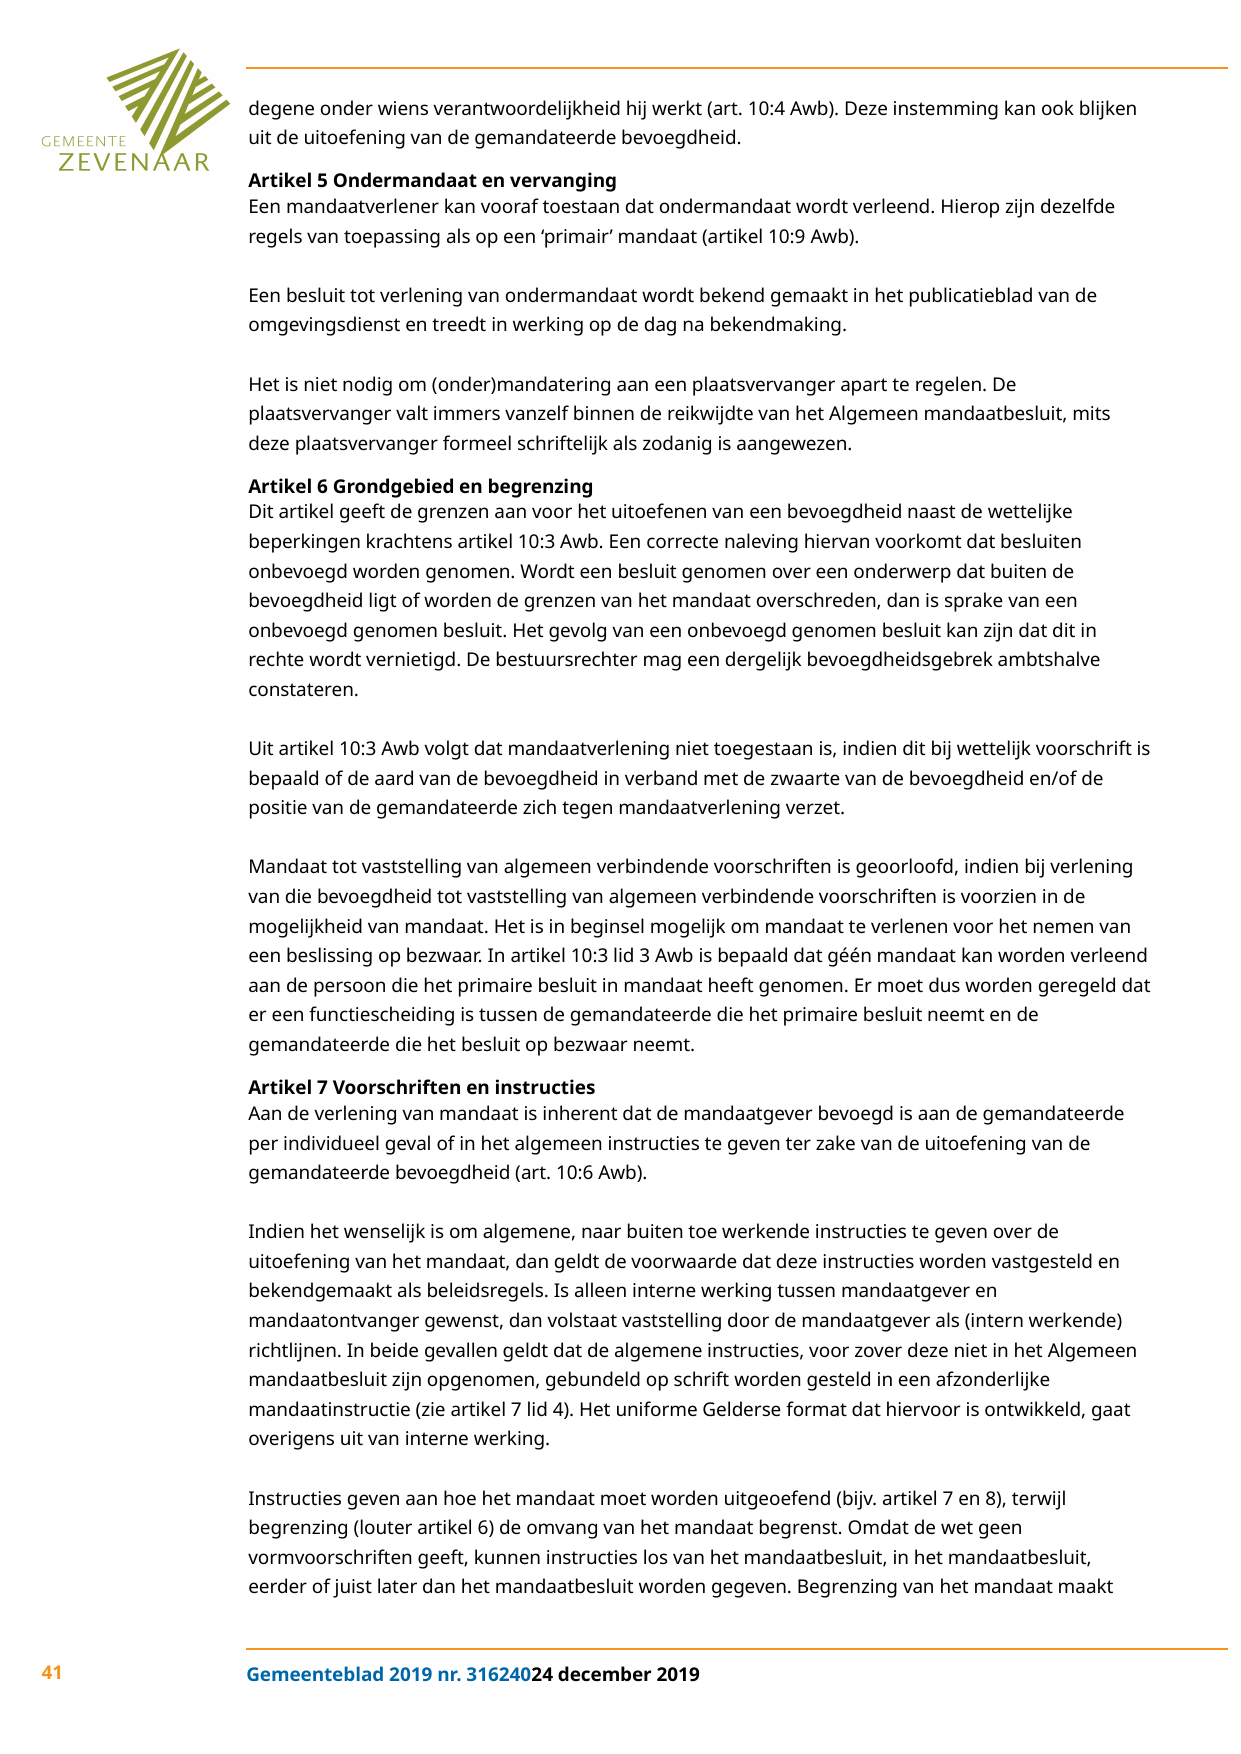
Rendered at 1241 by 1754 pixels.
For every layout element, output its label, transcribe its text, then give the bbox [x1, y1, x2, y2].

text Artikel 5 Ondermandaat en vervanging [248, 167, 1152, 193]
text Uit artikel 10:3 Awb volgt dat mandaatverlening niet toegestaan is, indien dit bij wettelijk voorschrift is bepaald of de aard van de bevoegdheid in verband met de zwaarte van de bevoegdheid en/of de positie van de gemandateerde zich tegen mandaatverlening verzet. [248, 735, 1152, 820]
text Een mandaatverlener kan vooraf toestaan dat ondermandaat wordt verleend. Hierop zijn dezelfde regels van toepassing als op een ‘primair’ mandaat (artikel 10:9 Awb). [248, 193, 1152, 248]
text Mandaat tot vaststelling van algemeen verbindende voorschriften is geoorloofd, indien bij verlening van die bevoegdheid tot vaststelling van algemeen verbindende voorschriften is voorzien in de mogelijkheid van mandaat. Het is in beginsel mogelijk om mandaat te verlenen voor het nemen van een beslissing op bezwaar. In artikel 10:3 lid 3 Awb is bepaald dat géén mandaat kan worden verleend aan de persoon die het primaire besluit in mandaat heeft genomen. Er moet dus worden geregeld dat er een functiescheiding is tussen de gemandateerde die het primaire besluit neemt en de gemandateerde die het besluit op bezwaar neemt. [248, 854, 1152, 1057]
text Dit artikel geeft de grenzen aan voor het uitoefenen van een bevoegdheid naast de wettelijke beperkingen krachtens artikel 10:3 Awb. Een correcte naleving hiervan voorkomt dat besluiten onbevoegd worden genomen. Wordt een besluit genomen over een onderwerp dat buiten de bevoegdheid ligt of worden de grenzen van het mandaat overschreden, dan is sprake van een onbevoegd genomen besluit. Het gevolg van een onbevoegd genomen besluit kan zijn dat dit in rechte wordt vernietigd. De bestuursrechter mag een dergelijk bevoegdheidsgebrek ambtshalve constateren. [248, 499, 1152, 702]
text degene onder wiens verantwoordelijkheid hij werkt (art. 10:4 Awb). Deze instemming kan ook blijken uit de uitoefening van de gemandateerde bevoegdheid. [248, 95, 1152, 150]
text Een besluit tot verlening van ondermandaat wordt bekend gemaakt in het publicatieblad van de omgevingsdienst en treedt in werking op de dag na bekendmaking. [248, 282, 1152, 337]
text Instructies geven aan hoe het mandaat moet worden uitgeoefend (bijv. artikel 7 en 8), terwijl begrenzing (louter artikel 6) de omvang van het mandaat begrenst. Omdat de wet geen vormvoorschriften geeft, kunnen instructies los van het mandaatbesluit, in het mandaatbesluit, eerder of juist later dan het mandaatbesluit worden gegeven. Begrenzing van het mandaat maakt [248, 1485, 1152, 1599]
text Het is niet nodig om (onder)mandatering aan een plaatsvervanger apart te regelen. De plaatsvervanger valt immers vanzelf binnen de reikwijdte van het Algemeen mandaatbesluit, mits deze plaatsvervanger formeel schriftelijk als zodanig is aangewezen. [248, 371, 1152, 456]
text Artikel 7 Voorschriften en instructies [248, 1074, 1152, 1100]
text Artikel 6 Grondgebied en begrenzing [248, 473, 1152, 499]
text Indien het wenselijk is om algemene, naar buiten toe werkende instructies te geven over de uitoefening van het mandaat, dan geldt de voorwaarde dat deze instructies worden vastgesteld en bekendgemaakt als beleidsregels. Is alleen interne werking tussen mandaatgever en mandaatontvanger gewenst, dan volstaat vaststelling door de mandaatgever als (intern werkende) richtlijnen. In beide gevallen geldt dat de algemene instructies, voor zover deze niet in het Algemeen mandaatbesluit zijn opgenomen, gebundeld op schrift worden gesteld in een afzonderlijke mandaatinstructie (zie artikel 7 lid 4). Het uniforme Gelderse format dat hiervoor is ontwikkeld, gaat overigens uit van interne werking. [248, 1218, 1152, 1451]
picture [41, 47, 231, 172]
text Aan de verlening van mandaat is inherent dat de mandaatgever bevoegd is aan de gemandateerde per individueel geval of in het algemeen instructies te geven ter zake van de uitoefening van de gemandateerde bevoegdheid (art. 10:6 Awb). [248, 1100, 1152, 1185]
